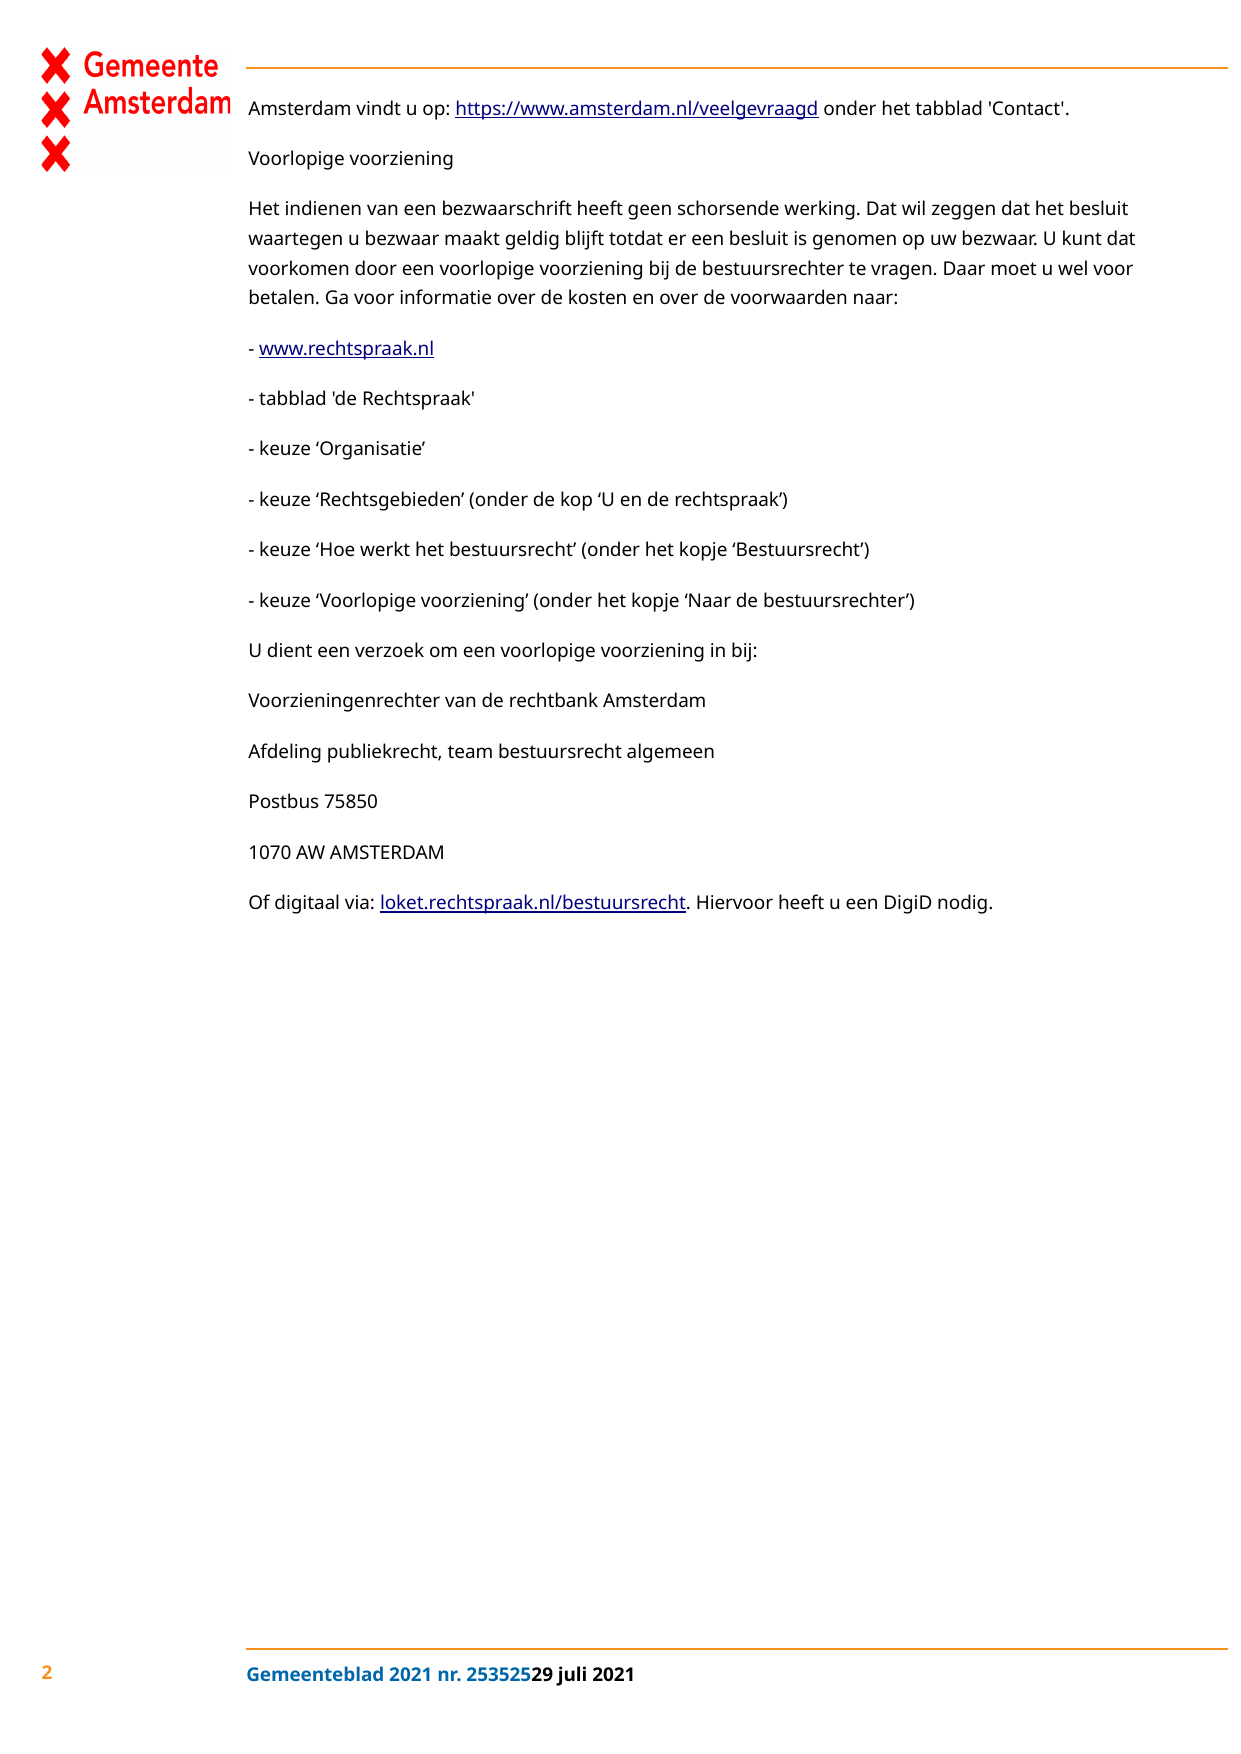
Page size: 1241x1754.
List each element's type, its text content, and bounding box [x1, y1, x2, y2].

text U dient een verzoek om een voorlopige voorziening in bij: [248, 637, 1152, 663]
text - keuze ‘Voorlopige voorziening’ (onder het kopje ‘Naar de bestuursrechter’) [248, 587, 1152, 613]
text Amsterdam vindt u op: https://www.amsterdam.nl/veelgevraagd onder het tabblad 'Contact'. [248, 95, 1152, 121]
text - keuze ‘Organisatie’ [248, 436, 1152, 461]
text - keuze ‘Hoe werkt het bestuursrecht’ (onder het kopje ‘Bestuursrecht’) [248, 536, 1152, 562]
text - keuze ‘Rechtsgebieden’ (onder de kop ‘U en de rechtspraak’) [248, 486, 1152, 512]
text 1070 AW AMSTERDAM [248, 839, 1152, 865]
text Voorlopige voorziening [248, 145, 1152, 171]
text Of digitaal via: loket.rechtspraak.nl/bestuursrecht. Hiervoor heeft u een DigiD nodig. [248, 889, 1152, 915]
text Postbus 75850 [248, 788, 1152, 814]
text Het indienen van een bezwaarschrift heeft geen schorsende werking. Dat wil zeggen dat het besluit waartegen u bezwaar maakt geldig blijft totdat er een besluit is genomen op uw bezwaar. U kunt dat voorkomen door een voorlopige voorziening bij de bestuursrechter te vragen. Daar moet u wel voor betalen. Ga voor informatie over de kosten en over de voorwaarden naar: [248, 196, 1152, 310]
text - tabblad 'de Rechtspraak' [248, 385, 1152, 411]
picture [41, 47, 231, 172]
text - www.rechtspraak.nl [248, 335, 1152, 361]
text Afdeling publiekrecht, team bestuursrecht algemeen [248, 738, 1152, 764]
text Voorzieningenrechter van de rechtbank Amsterdam [248, 688, 1152, 713]
